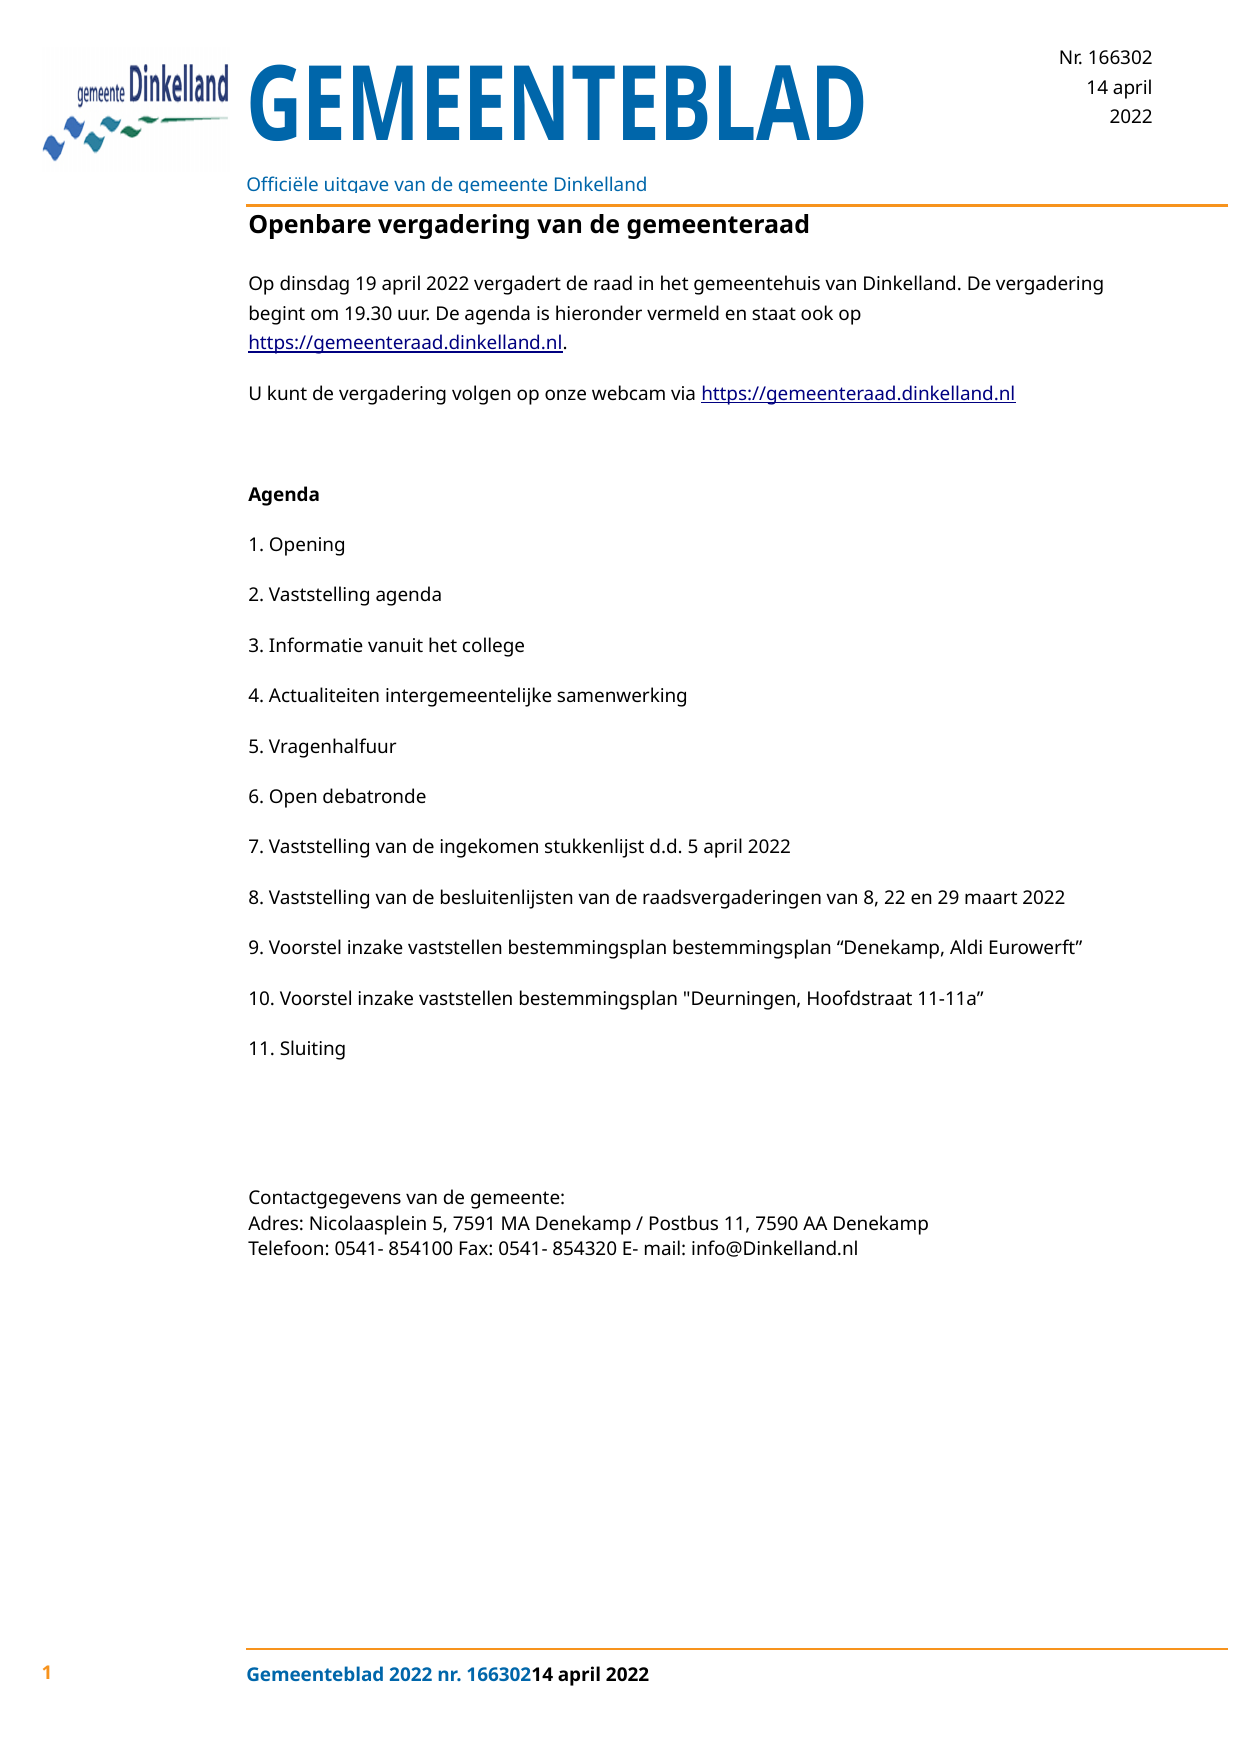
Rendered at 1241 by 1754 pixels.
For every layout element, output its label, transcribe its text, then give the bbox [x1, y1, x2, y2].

text 10. Voorstel inzake vaststellen bestemmingsplan "Deurningen, Hoofdstraat 11-11a” [248, 985, 1152, 1011]
text 7. Vaststelling van de ingekomen stukkenlijst d.d. 5 april 2022 [248, 834, 1152, 859]
picture [41, 47, 231, 172]
text Telefoon: 0541- 854100 Fax: 0541- 854320 E- mail: info@Dinkelland.nl [248, 1235, 1152, 1261]
text Adres: Nicolaasplein 5, 7591 MA Denekamp / Postbus 11, 7590 AA Denekamp [248, 1210, 1152, 1235]
text Openbare vergadering van de gemeenteraad [248, 207, 1152, 241]
text U kunt de vergadering volgen op onze webcam via https://gemeenteraad.dinkelland.nl [248, 380, 1152, 406]
text 11. Sluiting [248, 1035, 1152, 1061]
text Op dinsdag 19 april 2022 vergadert de raad in het gemeentehuis van Dinkelland. De vergadering begint om 19.30 uur. De agenda is hieronder vermeld en staat ook op https://gemeenteraad.dinkelland.nl. [248, 270, 1152, 355]
text 2. Vaststelling agenda [248, 582, 1152, 607]
text 9. Voorstel inzake vaststellen bestemmingsplan bestemmingsplan “Denekamp, Aldi Eurowerft” [248, 934, 1152, 960]
text 5. Vragenhalfuur [248, 733, 1152, 758]
text Agenda [248, 481, 1152, 506]
text 1. Opening [248, 531, 1152, 557]
text 8. Vaststelling van de besluitenlijsten van de raadsvergaderingen van 8, 22 en 29 maart 2022 [248, 884, 1152, 910]
text 4. Actualiteiten intergemeentelijke samenwerking [248, 682, 1152, 708]
text 3. Informatie vanuit het college [248, 632, 1152, 658]
text Contactgegevens van de gemeente: [248, 1184, 1152, 1210]
text 6. Open debatronde [248, 783, 1152, 809]
